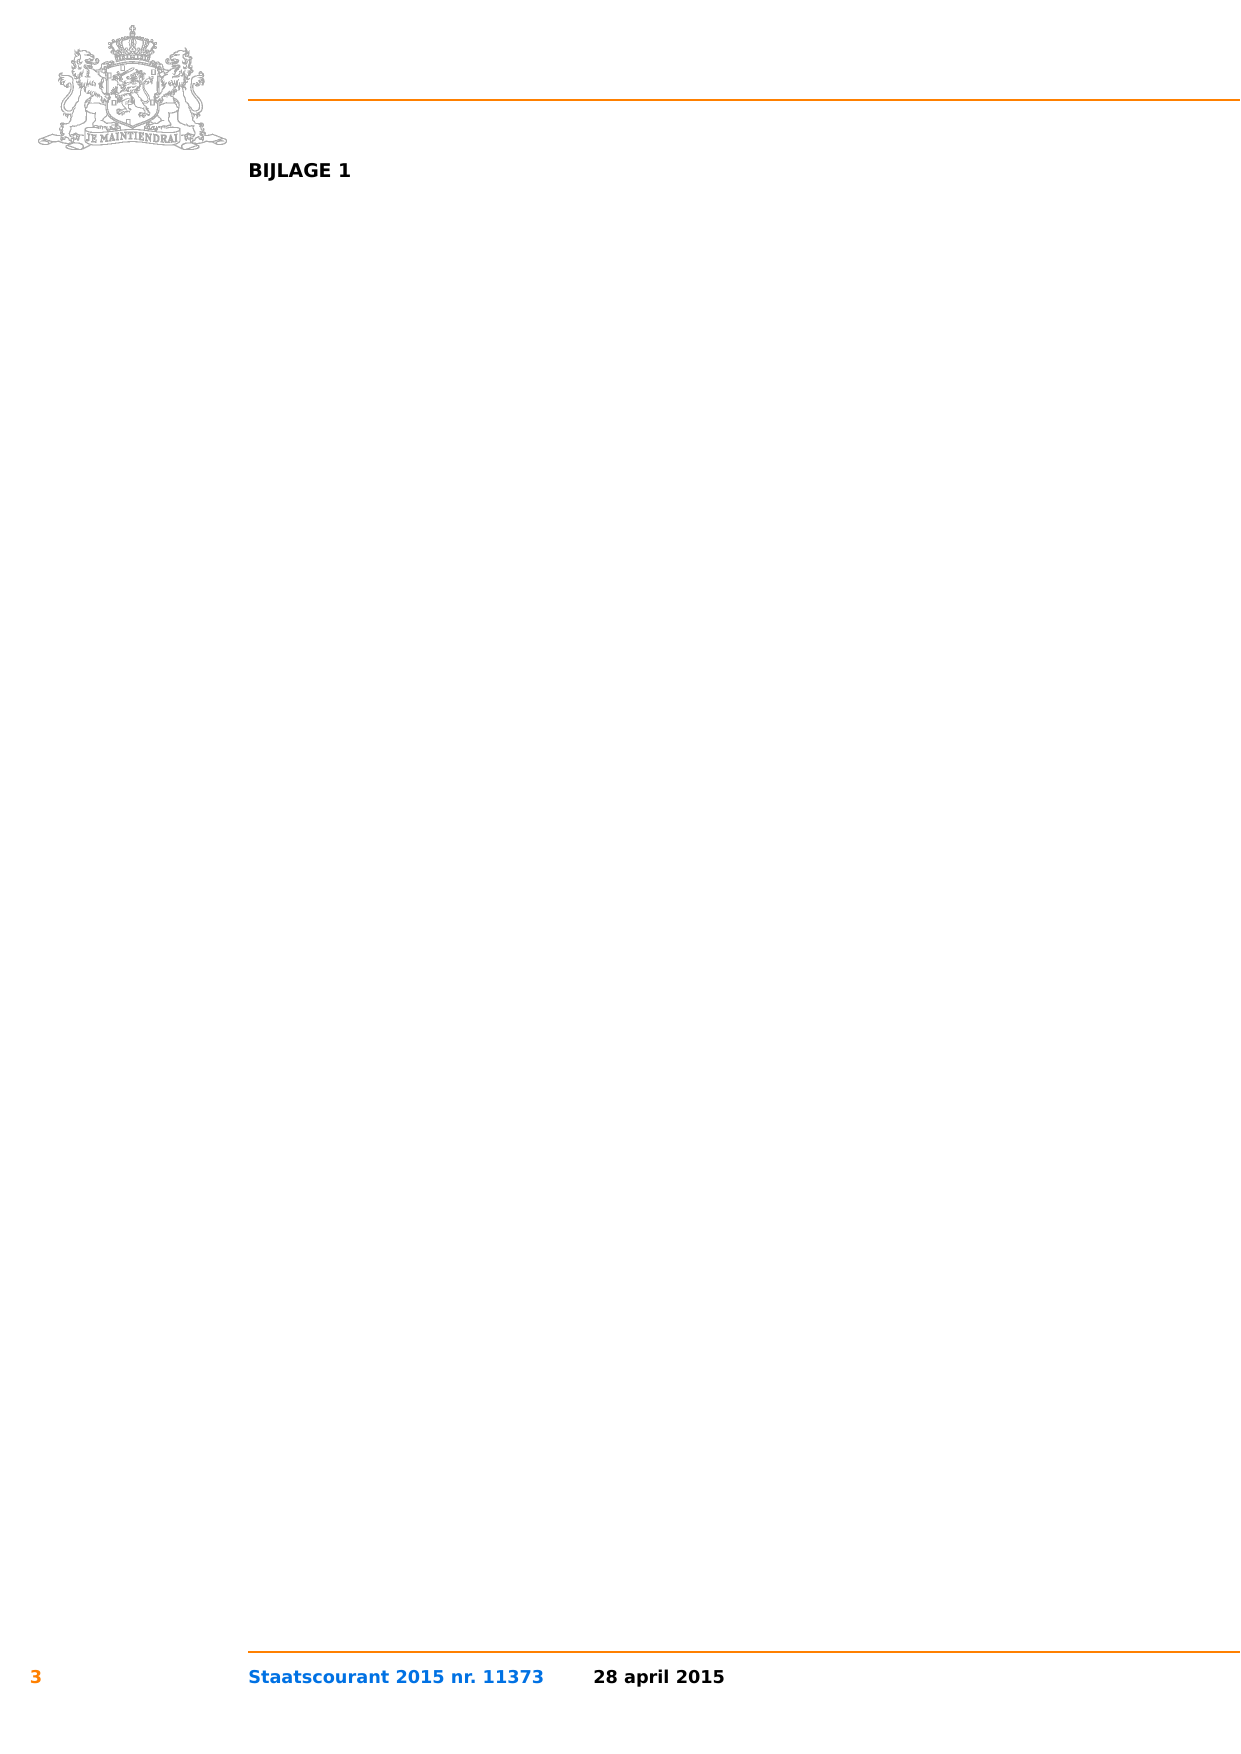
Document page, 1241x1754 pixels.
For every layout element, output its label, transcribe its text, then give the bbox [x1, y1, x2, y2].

picture [38, 25, 227, 150]
subtitle BIJLAGE 1 [248, 160, 1163, 182]
